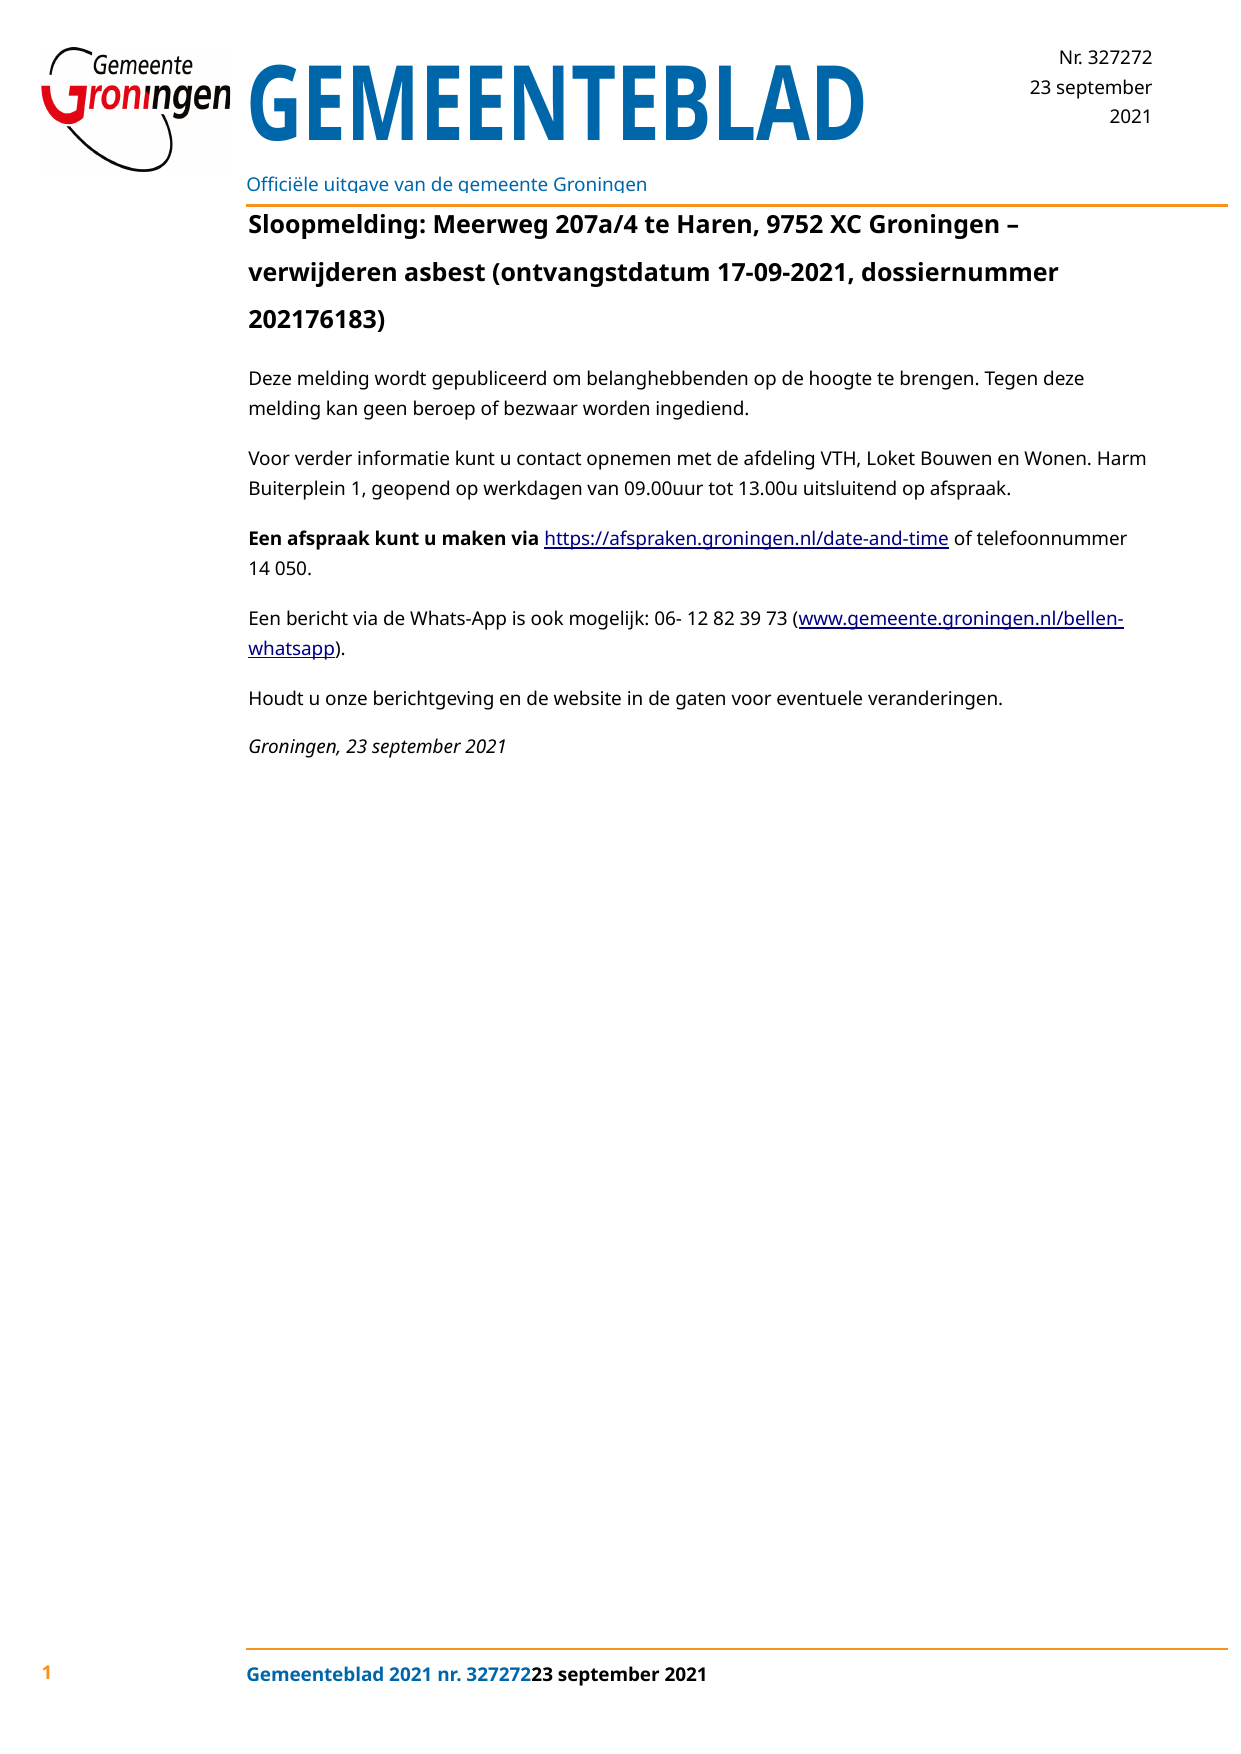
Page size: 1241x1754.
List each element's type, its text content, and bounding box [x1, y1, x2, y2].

text Houdt u onze berichtgeving en de website in de gaten voor eventuele veranderingen. [248, 686, 1152, 711]
picture [41, 47, 231, 172]
text Groningen, 23 september 2021 [248, 733, 1152, 759]
text Voor verder informatie kunt u contact opnemen met de afdeling VTH, Loket Bouwen en Wonen. Harm Buiterplein 1, geopend op werkdagen van 09.00uur tot 13.00u uitsluitend op afspraak. [248, 446, 1152, 501]
text Een bericht via de Whats-App is ook mogelijk: 06- 12 82 39 73 (www.gemeente.groningen.nl/bellen-whatsapp). [248, 606, 1152, 661]
text Deze melding wordt gepubliceerd om belanghebbenden op de hoogte te brengen. Tegen deze melding kan geen beroep of bezwaar worden ingediend. [248, 366, 1152, 421]
text Een afspraak kunt u maken via https://afspraken.groningen.nl/date-and-time of telefoonnummer 14 050. [248, 526, 1152, 581]
text Sloopmelding: Meerweg 207a/4 te Haren, 9752 XC Groningen – verwijderen asbest (ontvangstdatum 17-09-2021, dossiernummer 202176183) [248, 207, 1152, 336]
